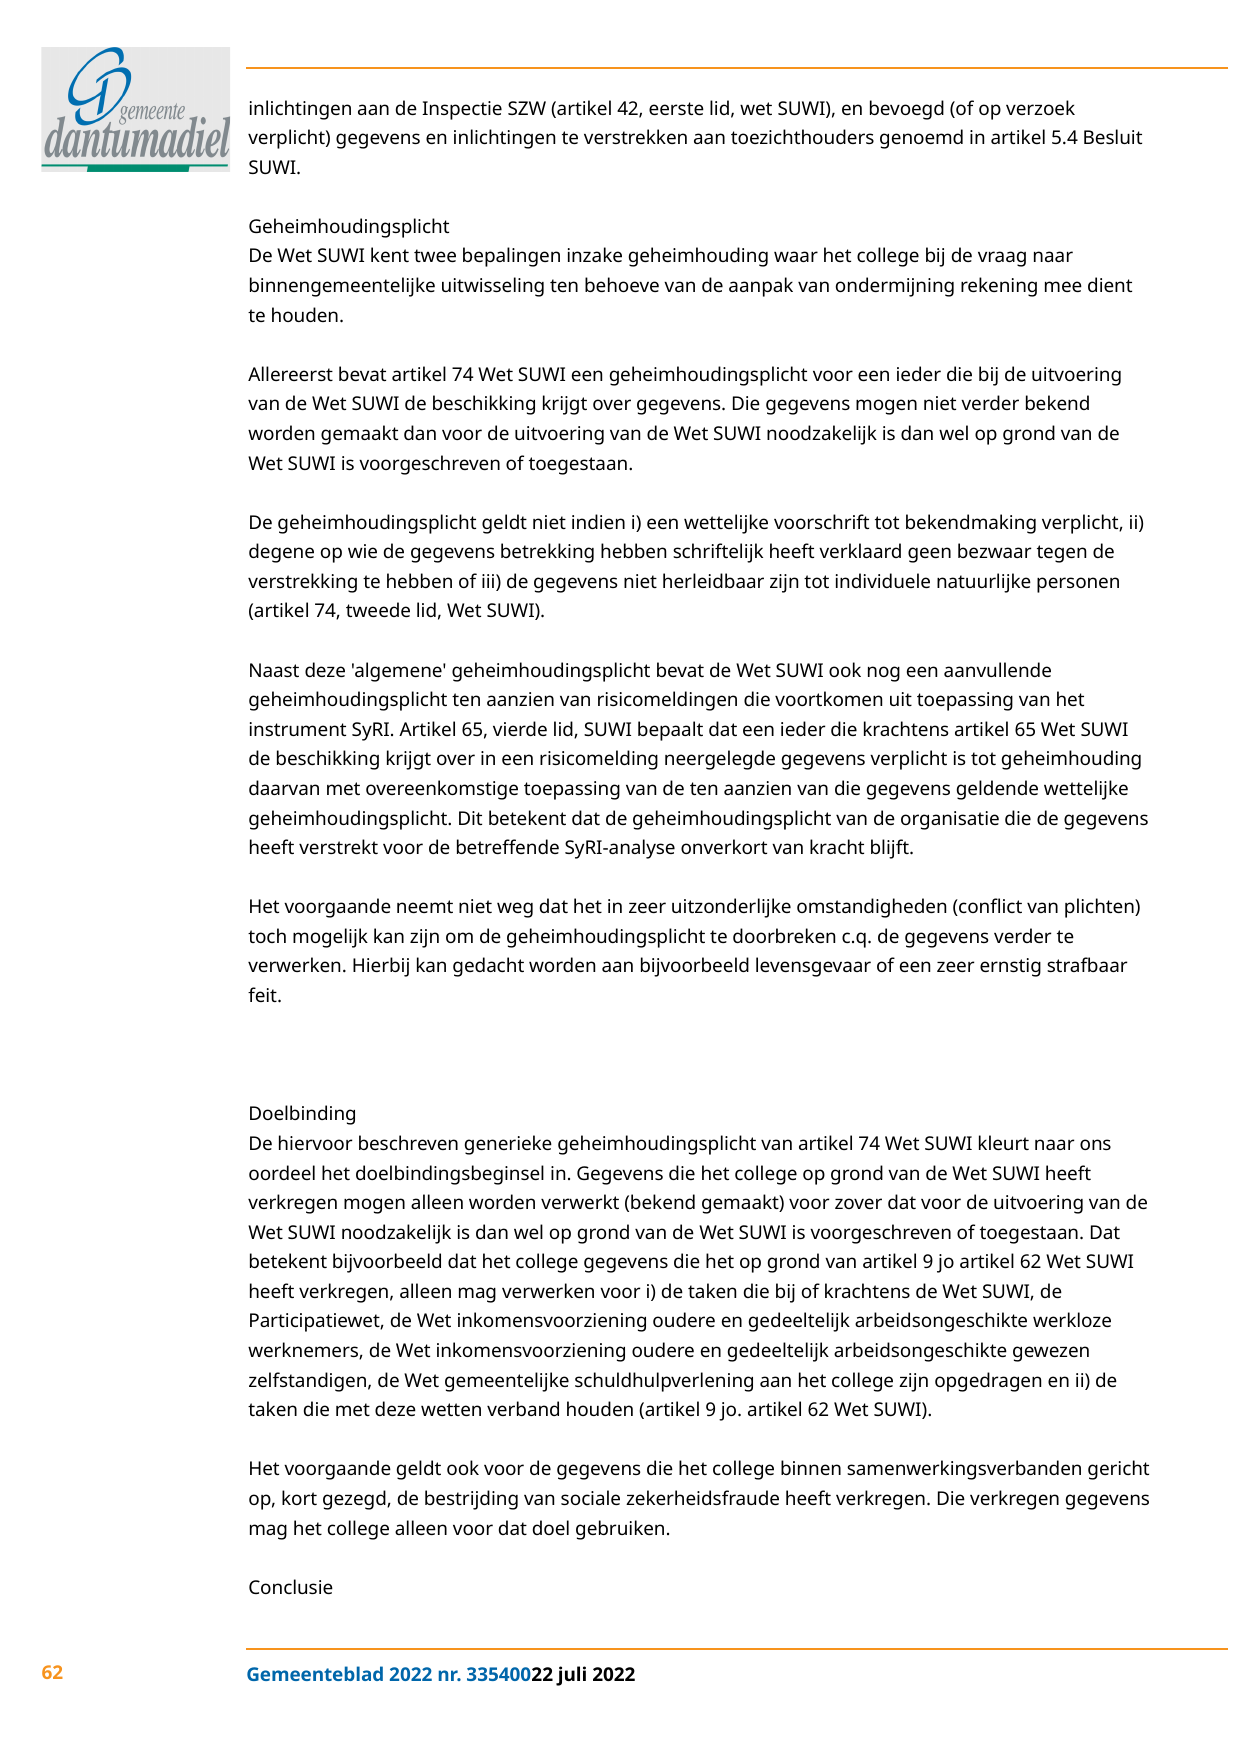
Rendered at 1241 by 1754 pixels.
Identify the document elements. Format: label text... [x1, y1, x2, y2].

text inlichtingen aan de Inspectie SZW (artikel 42, eerste lid, wet SUWI), en bevoegd (of op verzoek verplicht) gegevens en inlichtingen te verstrekken aan toezichthouders genoemd in artikel 5.4 Besluit SUWI. [248, 95, 1152, 180]
text De Wet SUWI kent twee bepalingen inzake geheimhouding waar het college bij de vraag naar binnengemeentelijke uitwisseling ten behoeve van de aanpak van ondermijning rekening mee dient te houden. [248, 243, 1152, 328]
text De geheimhoudingsplicht geldt niet indien i) een wettelijke voorschrift tot bekendmaking verplicht, ii) degene op wie de gegevens betrekking hebben schriftelijk heeft verklaard geen bezwaar tegen de verstrekking te hebben of iii) de gegevens niet herleidbaar zijn tot individuele natuurlijke personen (artikel 74, tweede lid, Wet SUWI). [248, 509, 1152, 623]
text De hiervoor beschreven generieke geheimhoudingsplicht van artikel 74 Wet SUWI kleurt naar ons oordeel het doelbindingsbeginsel in. Gegevens die het college op grond van de Wet SUWI heeft verkregen mogen alleen worden verwerkt (bekend gemaakt) voor zover dat voor de uitvoering van de Wet SUWI noodzakelijk is dan wel op grond van de Wet SUWI is voorgeschreven of toegestaan. Dat betekent bijvoorbeeld dat het college gegevens die het op grond van artikel 9 jo artikel 62 Wet SUWI heeft verkregen, alleen mag verwerken voor i) de taken die bij of krachtens de Wet SUWI, de Participatiewet, de Wet inkomensvoorziening oudere en gedeeltelijk arbeidsongeschikte werkloze werknemers, de Wet inkomensvoorziening oudere en gedeeltelijk arbeidsongeschikte gewezen zelfstandigen, de Wet gemeentelijke schuldhulpverlening aan het college zijn opgedragen en ii) de taken die met deze wetten verband houden (artikel 9 jo. artikel 62 Wet SUWI). [248, 1130, 1152, 1422]
text Conclusie [248, 1574, 1152, 1600]
text Naast deze 'algemene' geheimhoudingsplicht bevat de Wet SUWI ook nog een aanvullende geheimhoudingsplicht ten aanzien van risicomeldingen die voortkomen uit toepassing van het instrument SyRI. Artikel 65, vierde lid, SUWI bepaalt dat een ieder die krachtens artikel 65 Wet SUWI de beschikking krijgt over in een risicomelding neergelegde gegevens verplicht is tot geheimhouding daarvan met overeenkomstige toepassing van de ten aanzien van die gegevens geldende wettelijke geheimhoudingsplicht. Dit betekent dat de geheimhoudingsplicht van de organisatie die de gegevens heeft verstrekt voor de betreffende SyRI-analyse onverkort van kracht blijft. [248, 657, 1152, 860]
text Het voorgaande neemt niet weg dat het in zeer uitzonderlijke omstandigheden (conflict van plichten) toch mogelijk kan zijn om de geheimhoudingsplicht te doorbreken c.q. de gegevens verder te verwerken. Hierbij kan gedacht worden aan bijvoorbeeld levensgevaar of een zeer ernstig strafbaar feit. [248, 893, 1152, 1008]
text Doelbinding [248, 1101, 1152, 1126]
text Het voorgaande geldt ook voor de gegevens die het college binnen samenwerkingsverbanden gericht op, kort gezegd, de bestrijding van sociale zekerheidsfraude heeft verkregen. Die verkregen gegevens mag het college alleen voor dat doel gebruiken. [248, 1456, 1152, 1541]
text Geheimhoudingsplicht [248, 213, 1152, 239]
picture [41, 47, 231, 172]
text Allereerst bevat artikel 74 Wet SUWI een geheimhoudingsplicht voor een ieder die bij de uitvoering van de Wet SUWI de beschikking krijgt over gegevens. Die gegevens mogen niet verder bekend worden gemaakt dan voor de uitvoering van de Wet SUWI noodzakelijk is dan wel op grond van de Wet SUWI is voorgeschreven of toegestaan. [248, 361, 1152, 476]
